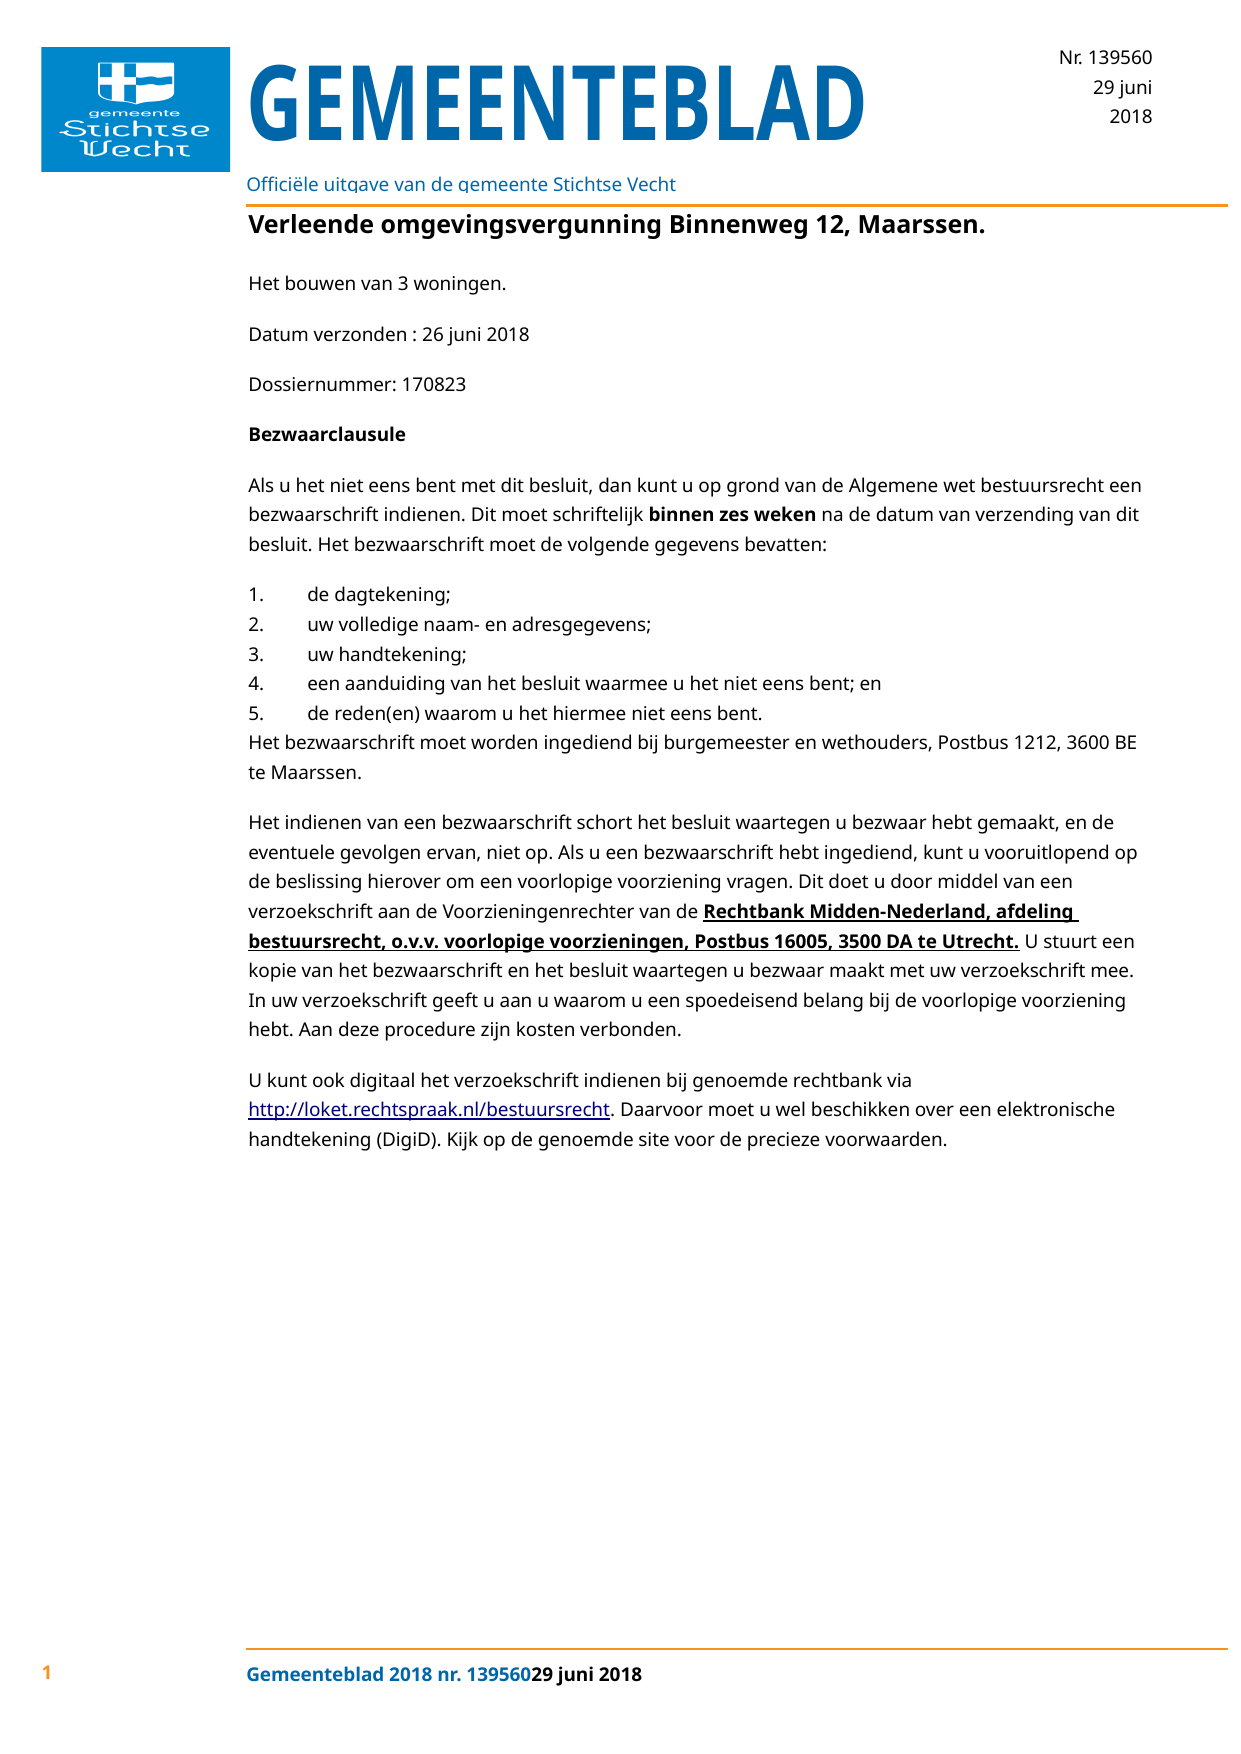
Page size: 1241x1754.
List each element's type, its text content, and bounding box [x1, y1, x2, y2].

text Datum verzonden : 26 juni 2018 [248, 321, 1152, 346]
text U kunt ook digitaal het verzoekschrift indienen bij genoemde rechtbank via http://loket.rechtspraak.nl/bestuursrecht. Daarvoor moet u wel beschikken over een elektronische handtekening (DigiD). Kijk op de genoemde site voor de precieze voorwaarden. [248, 1067, 1152, 1152]
text Het indienen van een bezwaarschrift schort het besluit waartegen u bezwaar hebt gemaakt, en de eventuele gevolgen ervan, niet op. Als u een bezwaarschrift hebt ingediend, kunt u vooruitlopend op de beslissing hierover om een voorlopige voorziening vragen. Dit doet u door middel van een verzoekschrift aan de Voorzieningenrechter van de Rechtbank Midden-Nederland, afdeling bestuursrecht, o.v.v. voorlopige voorzieningen, Postbus 16005, 3500 DA te Utrecht. U stuurt een kopie van het bezwaarschrift en het besluit waartegen u bezwaar maakt met uw verzoekschrift mee. In uw verzoekschrift geeft u aan u waarom u een spoedeisend belang bij de voorlopige voorziening hebt. Aan deze procedure zijn kosten verbonden. [248, 809, 1152, 1042]
list uw handtekening; [248, 641, 1152, 666]
text Het bouwen van 3 woningen. [248, 270, 1152, 296]
list de dagtekening; [248, 582, 1152, 607]
text Dossiernummer: 170823 [248, 371, 1152, 397]
text Het bezwaarschrift moet worden ingediend bij burgemeester en wethouders, Postbus 1212, 3600 BE te Maarssen. [248, 729, 1152, 785]
list een aanduiding van het besluit waarmee u het niet eens bent; en [248, 670, 1152, 696]
list de reden(en) waarom u het hiermee niet eens bent. [248, 700, 1152, 726]
text Bezwaarclausule [248, 422, 1152, 447]
list uw volledige naam- en adresgegevens; [248, 611, 1152, 637]
text Als u het niet eens bent met dit besluit, dan kunt u op grond van de Algemene wet bestuursrecht een bezwaarschrift indienen. Dit moet schriftelijk binnen zes weken na de datum van verzending van dit besluit. Het bezwaarschrift moet de volgende gegevens bevatten: [248, 472, 1152, 557]
picture [137, 63, 174, 103]
picture [99, 63, 135, 101]
text Verleende omgevingsvergunning Binnenweg 12, Maarssen. [248, 207, 1152, 241]
